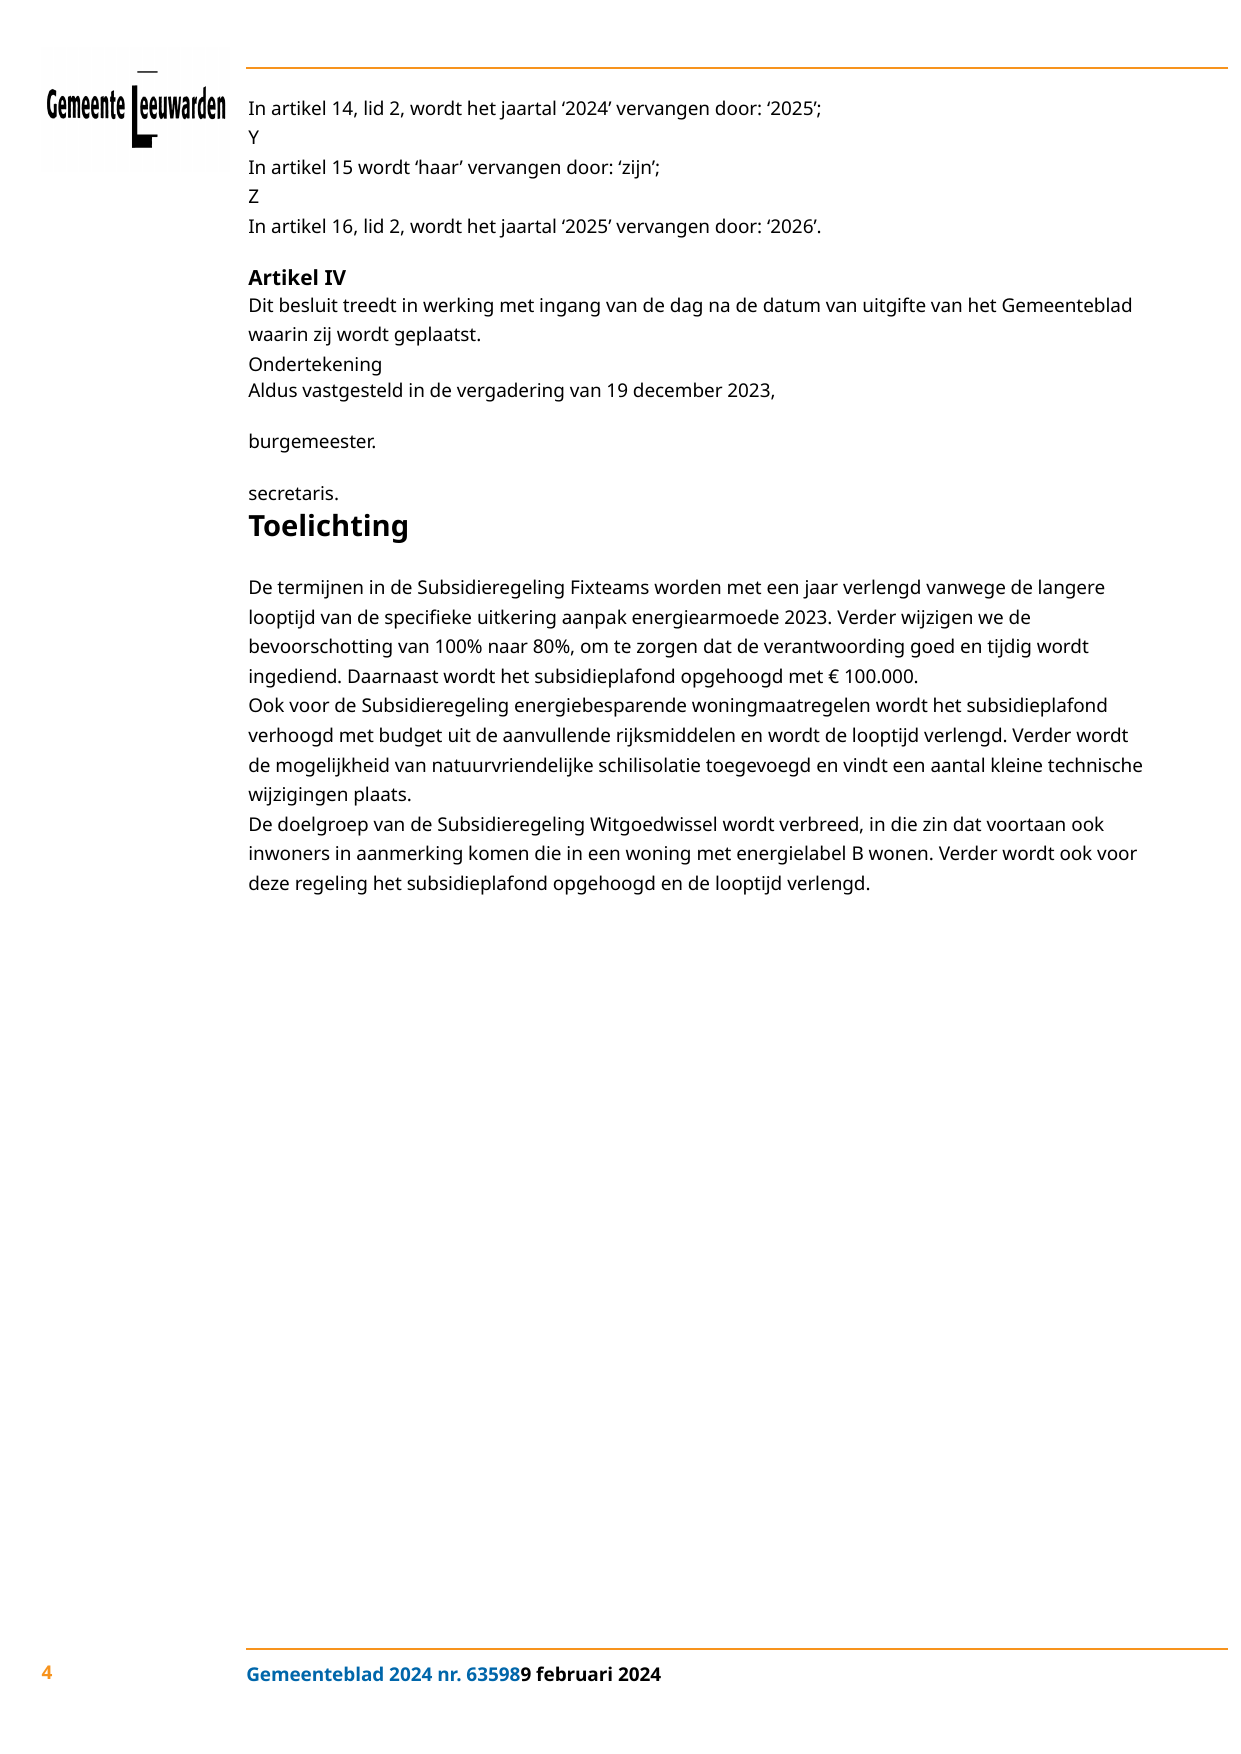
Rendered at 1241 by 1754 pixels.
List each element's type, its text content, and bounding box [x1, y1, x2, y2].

text In artikel 15 wordt ‘haar’ vervangen door: ‘zijn’; [248, 154, 1152, 180]
text Z [248, 183, 1152, 209]
text Artikel IV [248, 263, 1152, 292]
text De doelgroep van de Subsidieregeling Witgoedwissel wordt verbreed, in die zin dat voortaan ook inwoners in aanmerking komen die in een woning met energielabel B wonen. Verder wordt ook voor deze regeling het subsidieplafond opgehoogd en de looptijd verlengd. [248, 811, 1152, 896]
text De termijnen in de Subsidieregeling Fixteams worden met een jaar verlengd vanwege de langere looptijd van de specifieke uitkering aanpak energiearmoede 2023. Verder wijzigen we de bevoorschotting van 100% naar 80%, om te zorgen dat de verantwoording goed en tijdig wordt ingediend. Daarnaast wordt het subsidieplafond opgehoogd met € 100.000. [248, 574, 1152, 689]
text Aldus vastgesteld in de vergadering van 19 december 2023, [248, 377, 1152, 403]
text Toelichting [248, 506, 1152, 545]
text secretaris. [248, 480, 1152, 506]
text Y [248, 124, 1152, 150]
picture [41, 47, 231, 172]
text burgemeester. [248, 428, 1152, 454]
text Dit besluit treedt in werking met ingang van de dag na de datum van uitgifte van het Gemeenteblad waarin zij wordt geplaatst. [248, 292, 1152, 347]
text Ook voor de Subsidieregeling energiebesparende woningmaatregelen wordt het subsidieplafond verhoogd met budget uit de aanvullende rijksmiddelen en wordt de looptijd verlengd. Verder wordt de mogelijkheid van natuurvriendelijke schilisolatie toegevoegd en vindt een aantal kleine technische wijzigingen plaats. [248, 693, 1152, 807]
text In artikel 16, lid 2, wordt het jaartal ‘2025’ vervangen door: ‘2026’. [248, 213, 1152, 239]
text In artikel 14, lid 2, wordt het jaartal ‘2024’ vervangen door: ‘2025’; [248, 95, 1152, 121]
text Ondertekening [248, 351, 1152, 377]
